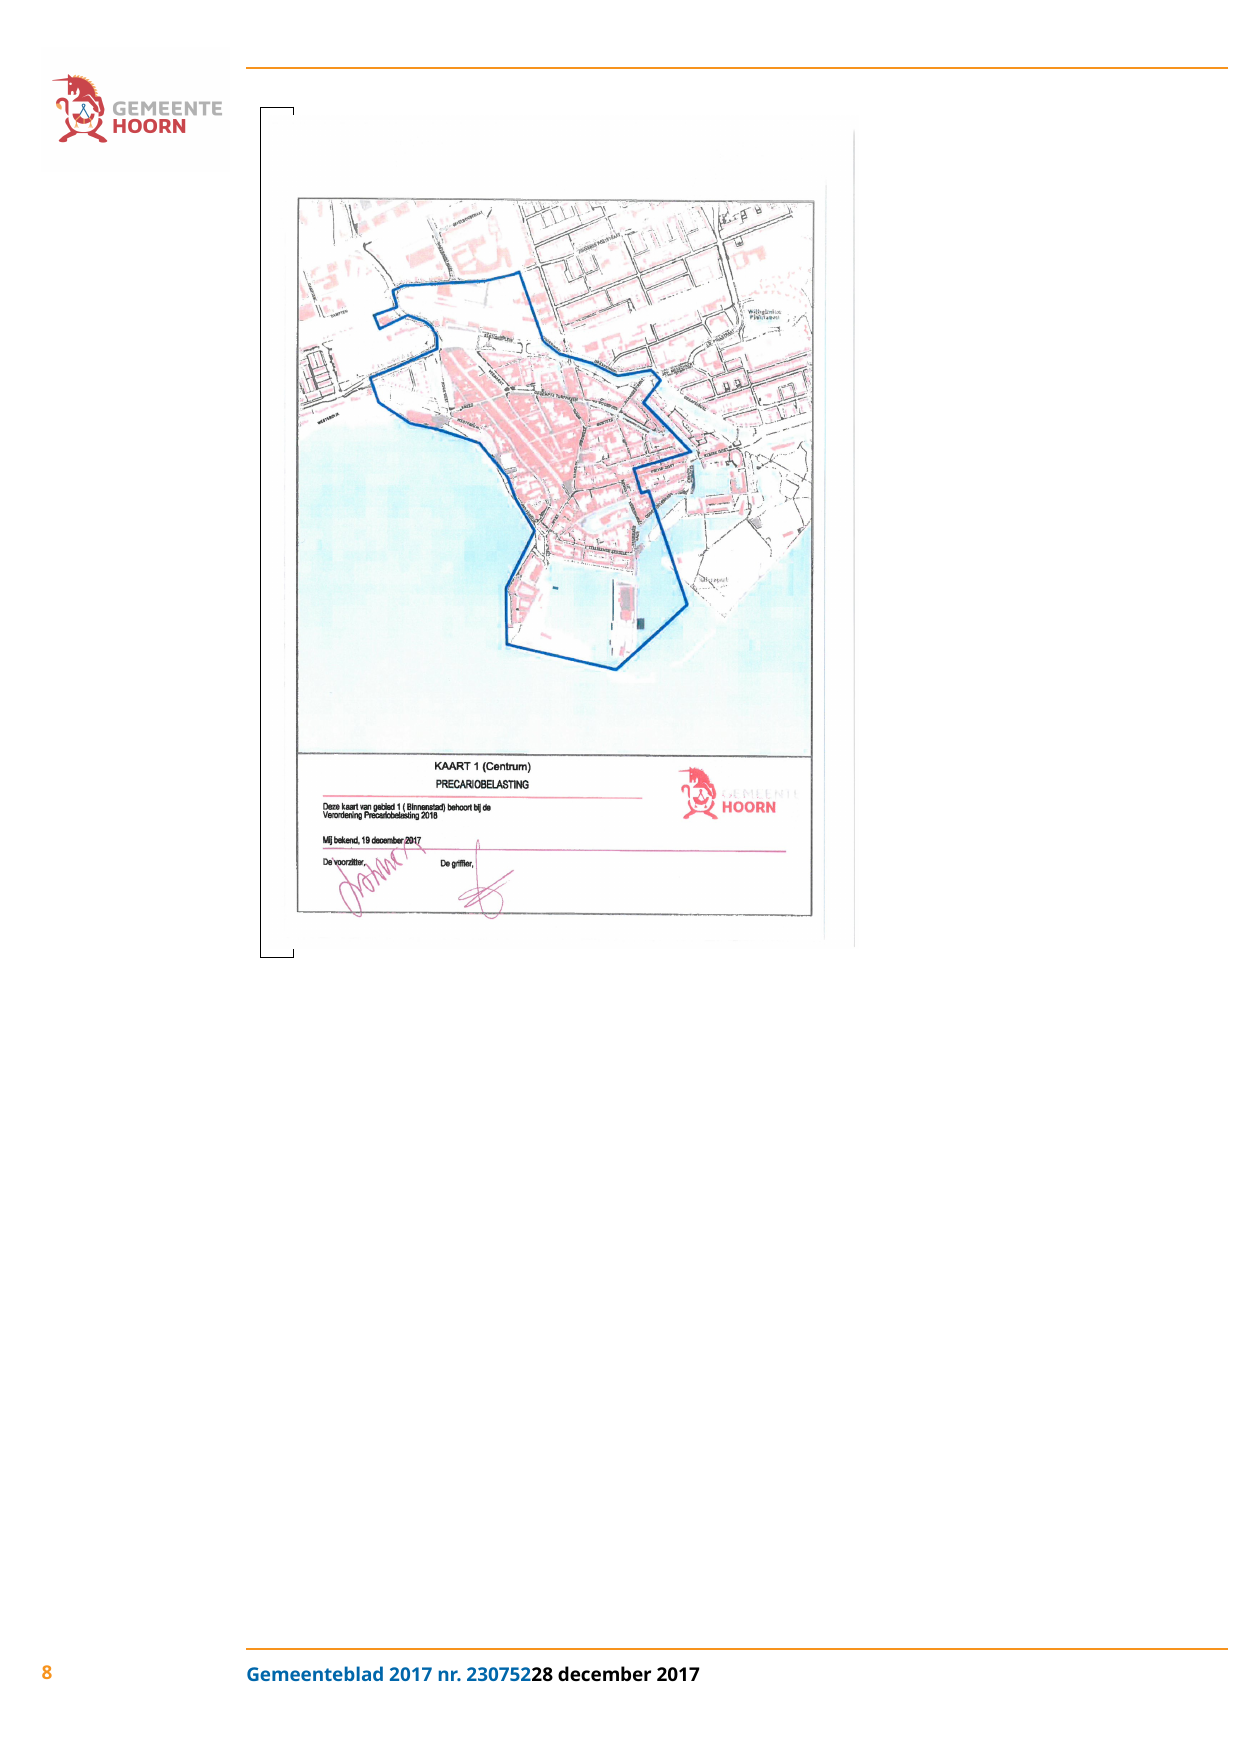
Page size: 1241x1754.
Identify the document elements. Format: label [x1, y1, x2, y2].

picture [268, 115, 860, 949]
picture [41, 47, 231, 172]
